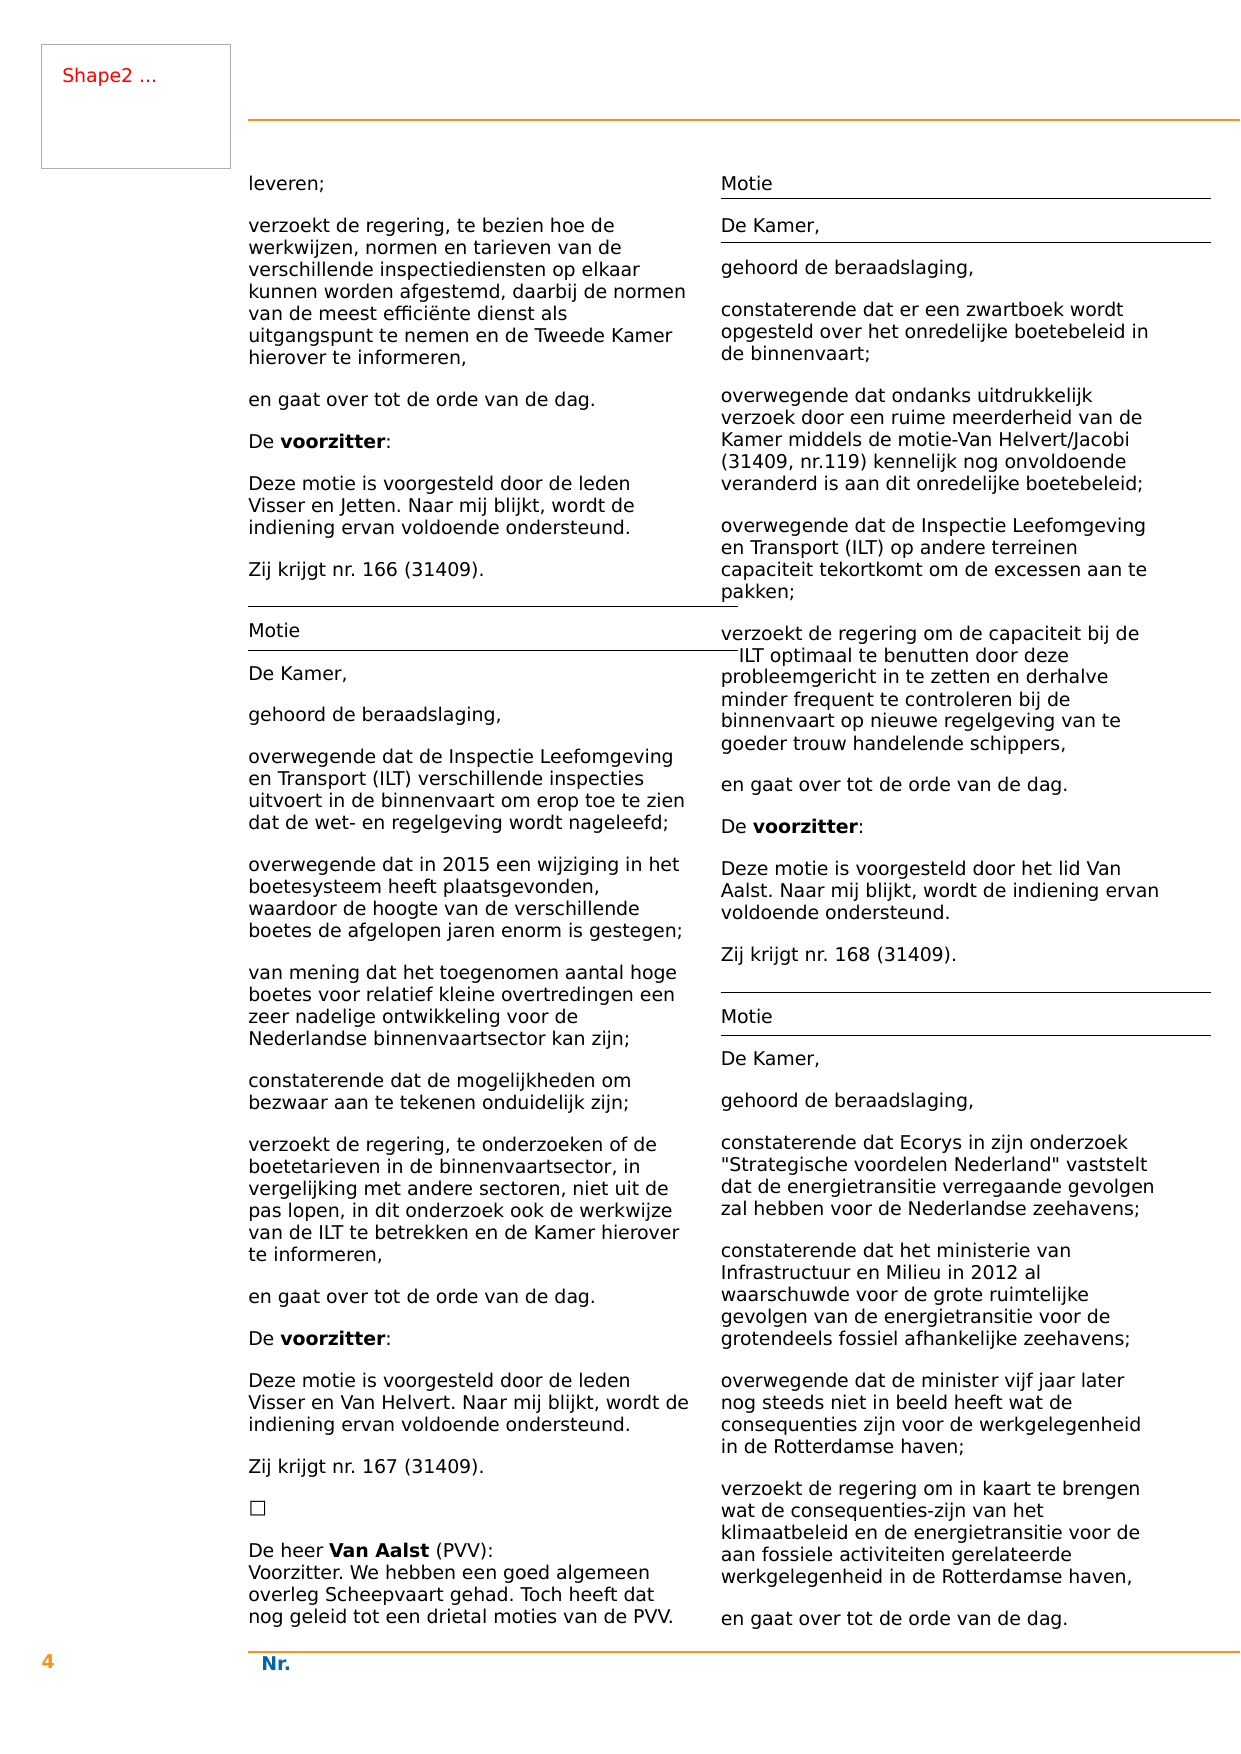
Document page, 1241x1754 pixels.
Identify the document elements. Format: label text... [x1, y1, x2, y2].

text overwegende dat de minister vijf jaar later nog steeds niet in beeld heeft wat de consequenties zijn voor de werkgelegenheid in de Rotterdamse haven; [721, 1370, 1163, 1458]
text gehoord de beraadslaging, [721, 257, 1163, 279]
text De voorzitter: [248, 1328, 691, 1350]
text van mening dat het toegenomen aantal hoge boetes voor relatief kleine overtredingen een zeer nadelige ontwikkeling voor de Nederlandse binnenvaartsector kan zijn; [248, 962, 691, 1050]
text en gaat over tot de orde van de dag. [248, 389, 691, 411]
text leveren; [248, 173, 691, 195]
text constaterende dat er een zwartboek wordt opgesteld over het onredelijke boetebeleid in de binnenvaart; [721, 299, 1163, 365]
text overwegende dat de Inspectie Leefomgeving en Transport (ILT) verschillende inspecties uitvoert in de binnenvaart om erop toe te zien dat de wet- en regelgeving wordt nageleefd; [248, 746, 691, 834]
text gehoord de beraadslaging, [721, 1090, 1163, 1112]
text constaterende dat de mogelijkheden om bezwaar aan te tekenen onduidelijk zijn; [248, 1070, 691, 1114]
text verzoekt de regering, te onderzoeken of de boetetarieven in de binnenvaartsector, in vergelijking met andere sectoren, niet uit de pas lopen, in dit onderzoek ook de werkwijze van de ILT te betrekken en de Kamer hierover te informeren, [248, 1134, 691, 1266]
text Motie [248, 620, 691, 642]
text Zij krijgt nr. 167 (31409). [248, 1456, 691, 1478]
text ⬜ [248, 1498, 691, 1520]
text overwegende dat ondanks uitdrukkelijk verzoek door een ruime meerderheid van de Kamer middels de motie-Van Helvert/Jacobi (31409, nr.119) kennelijk nog onvoldoende veranderd is aan dit onredelijke boetebeleid; [721, 385, 1163, 494]
text Zij krijgt nr. 168 (31409). [721, 944, 1163, 966]
text Motie [721, 173, 1163, 195]
text Deze motie is voorgesteld door het lid Van Aalst. Naar mij blijkt, wordt de indiening ervan voldoende ondersteund. [721, 858, 1163, 924]
text gehoord de beraadslaging, [248, 704, 691, 726]
text De Kamer, [721, 1048, 1163, 1070]
text en gaat over tot de orde van de dag. [248, 1286, 691, 1308]
text en gaat over tot de orde van de dag. [721, 774, 1163, 796]
text overwegende dat de Inspectie Leefomgeving en Transport (ILT) op andere terreinen capaciteit tekortkomt om de excessen aan te pakken; [721, 514, 1163, 602]
text verzoekt de regering om de capaciteit bij de ILT optimaal te benutten door deze probleemgericht in te zetten en derhalve minder frequent te controleren bij de binnenvaart op nieuwe regelgeving van te goeder trouw handelende schippers, [721, 622, 1163, 754]
text Zij krijgt nr. 166 (31409). [248, 558, 691, 581]
text constaterende dat het ministerie van Infrastructuur en Milieu in 2012 al waarschuwde voor de grote ruimtelijke gevolgen van de energietransitie voor de grotendeels fossiel afhankelijke zeehavens; [721, 1240, 1163, 1350]
text constaterende dat Ecorys in zijn onderzoek "Strategische voordelen Nederland" vaststelt dat de energietransitie verregaande gevolgen zal hebben voor de Nederlandse zeehavens; [721, 1132, 1163, 1220]
text De voorzitter: [248, 431, 691, 453]
text De heer Van Aalst (PVV): [248, 1540, 691, 1562]
text Voorzitter. We hebben een goed algemeen overleg Scheepvaart gehad. Toch heeft dat nog geleid tot een drietal moties van de PVV. [248, 1562, 691, 1628]
text Motie [721, 1006, 1163, 1028]
text De Kamer, [248, 662, 691, 684]
text Deze motie is voorgesteld door de leden Visser en Jetten. Naar mij blijkt, wordt de indiening ervan voldoende ondersteund. [248, 473, 691, 538]
text Deze motie is voorgesteld door de leden Visser en Van Helvert. Naar mij blijkt, wordt de indiening ervan voldoende ondersteund. [248, 1370, 691, 1436]
text overwegende dat in 2015 een wijziging in het boetesysteem heeft plaatsgevonden, waardoor de hoogte van de verschillende boetes de afgelopen jaren enorm is gestegen; [248, 854, 691, 942]
text en gaat over tot de orde van de dag. [721, 1608, 1163, 1630]
text De Kamer, [721, 215, 1163, 237]
text verzoekt de regering, te bezien hoe de werkwijzen, normen en tarieven van de verschillende inspectiediensten op elkaar kunnen worden afgestemd, daarbij de normen van de meest efficiënte dienst als uitgangspunt te nemen en de Tweede Kamer hierover te informeren, [248, 215, 691, 369]
text De voorzitter: [721, 816, 1163, 838]
text verzoekt de regering om in kaart te brengen wat de consequenties-zijn van het klimaatbeleid en de energietransitie voor de aan fossiele activiteiten gerelateerde werkgelegenheid in de Rotterdamse haven, [721, 1478, 1163, 1588]
